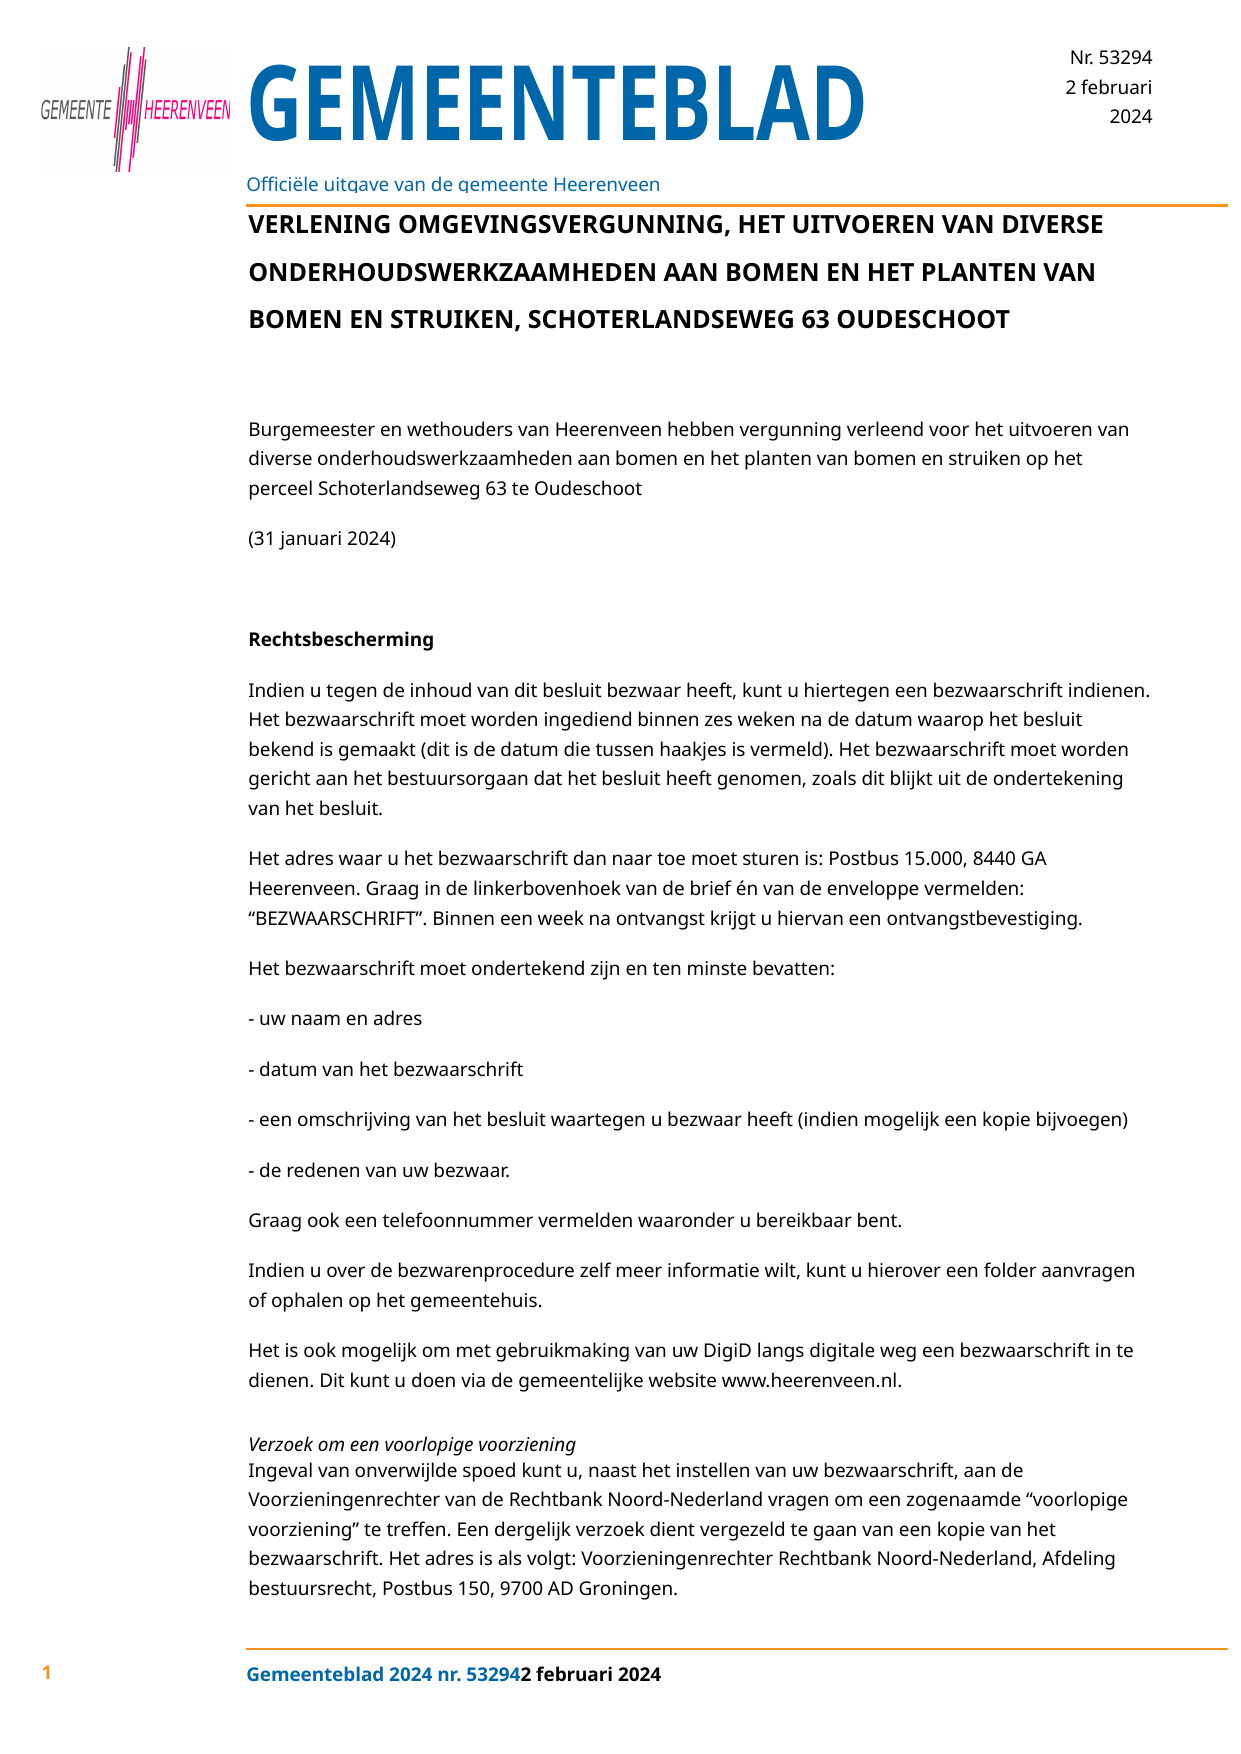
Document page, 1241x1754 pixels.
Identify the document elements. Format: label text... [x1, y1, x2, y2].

text - de redenen van uw bezwaar. [248, 1157, 1152, 1182]
text - uw naam en adres [248, 1006, 1152, 1031]
text - een omschrijving van het besluit waartegen u bezwaar heeft (indien mogelijk een kopie bijvoegen) [248, 1106, 1152, 1132]
text (31 januari 2024) [248, 526, 1152, 551]
text Indien u tegen de inhoud van dit besluit bezwaar heeft, kunt u hiertegen een bezwaarschrift indienen. Het bezwaarschrift moet worden ingediend binnen zes weken na de datum waarop het besluit bekend is gemaakt (dit is de datum die tussen haakjes is vermeld). Het bezwaarschrift moet worden gericht aan het bestuursorgaan dat het besluit heeft genomen, zoals dit blijkt uit de ondertekening van het besluit. [248, 677, 1152, 821]
text Burgemeester en wethouders van Heerenveen hebben vergunning verleend voor het uitvoeren van diverse onderhoudswerkzaamheden aan bomen en het planten van bomen en struiken op het perceel Schoterlandseweg 63 te Oudeschoot [248, 416, 1152, 501]
text Rechtsbescherming [248, 626, 1152, 652]
text Indien u over de bezwarenprocedure zelf meer informatie wilt, kunt u hierover een folder aanvragen of ophalen op het gemeentehuis. [248, 1258, 1152, 1313]
text Het adres waar u het bezwaarschrift dan naar toe moet sturen is: Postbus 15.000, 8440 GA Heerenveen. Graag in de linkerbovenhoek van de brief én van de enveloppe vermelden: “BEZWAARSCHRIFT”. Binnen een week na ontvangst krijgt u hiervan een ontvangstbevestiging. [248, 846, 1152, 930]
text Het bezwaarschrift moet ondertekend zijn en ten minste bevatten: [248, 955, 1152, 981]
text Graag ook een telefoonnummer vermelden waaronder u bereikbaar bent. [248, 1207, 1152, 1233]
picture [41, 47, 231, 172]
text VERLENING OMGEVINGSVERGUNNING, HET UITVOEREN VAN DIVERSE ONDERHOUDSWERKZAAMHEDEN AAN BOMEN EN HET PLANTEN VAN BOMEN EN STRUIKEN, SCHOTERLANDSEWEG 63 OUDESCHOOT [248, 207, 1152, 336]
text Ingeval van onverwijlde spoed kunt u, naast het instellen van uw bezwaarschrift, aan de Voorzieningenrechter van de Rechtbank Noord-Nederland vragen om een zogenaamde “voorlopige voorziening” te treffen. Een dergelijk verzoek dient vergezeld te gaan van een kopie van het bezwaarschrift. Het adres is als volgt: Voorzieningenrechter Rechtbank Noord-Nederland, Afdeling bestuursrecht, Postbus 150, 9700 AD Groningen. [248, 1457, 1152, 1601]
text - datum van het bezwaarschrift [248, 1056, 1152, 1082]
text Verzoek om een voorlopige voorziening [248, 1431, 1152, 1457]
text Het is ook mogelijk om met gebruikmaking van uw DigiD langs digitale weg een bezwaarschrift in te dienen. Dit kunt u doen via de gemeentelijke website www.heerenveen.nl. [248, 1338, 1152, 1393]
